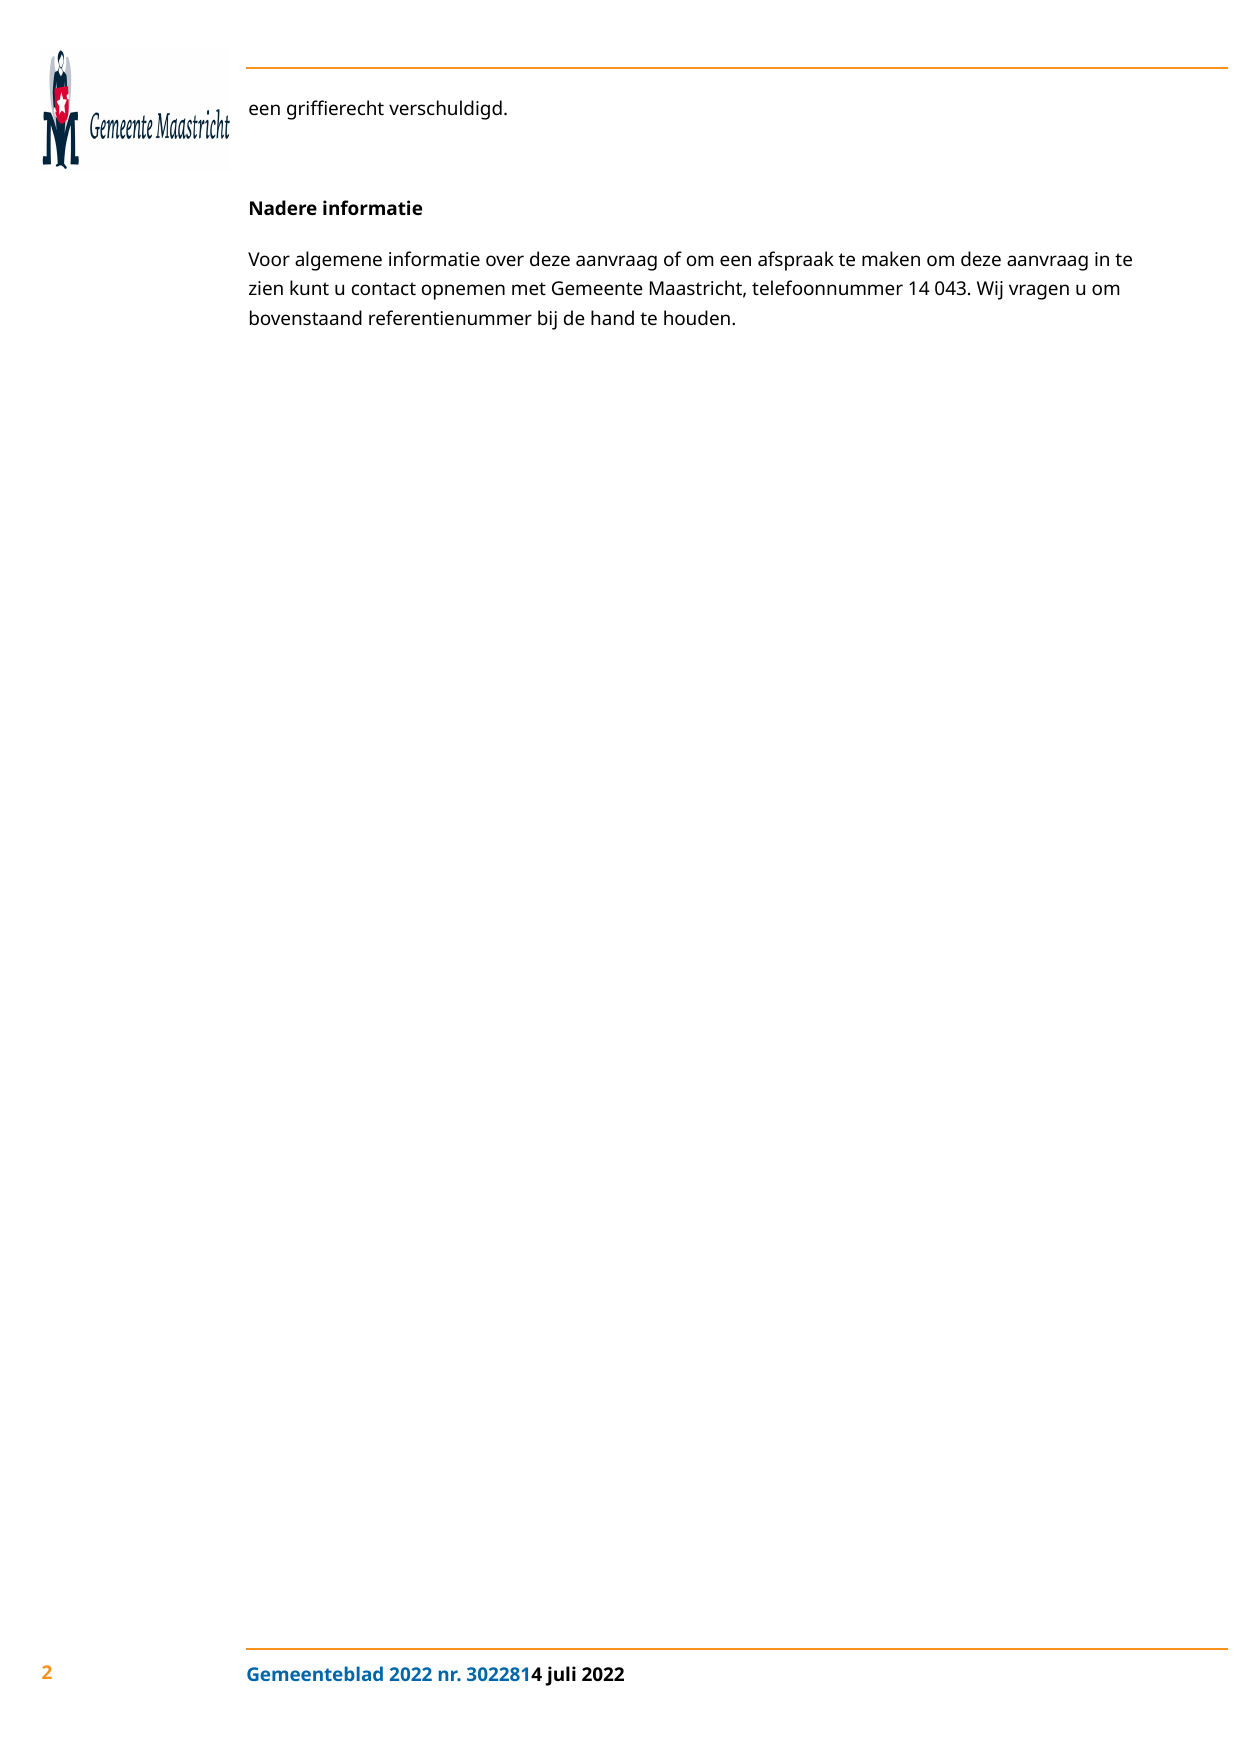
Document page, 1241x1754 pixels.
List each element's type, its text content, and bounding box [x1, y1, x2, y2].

text Nadere informatie [248, 196, 1152, 221]
text een griffierecht verschuldigd. [248, 95, 1152, 121]
text Voor algemene informatie over deze aanvraag of om een afspraak te maken om deze aanvraag in te zien kunt u contact opnemen met Gemeente Maastricht, telefoonnummer 14 043. Wij vragen u om bovenstaand referentienummer bij de hand te houden. [248, 246, 1152, 331]
picture [41, 47, 231, 172]
